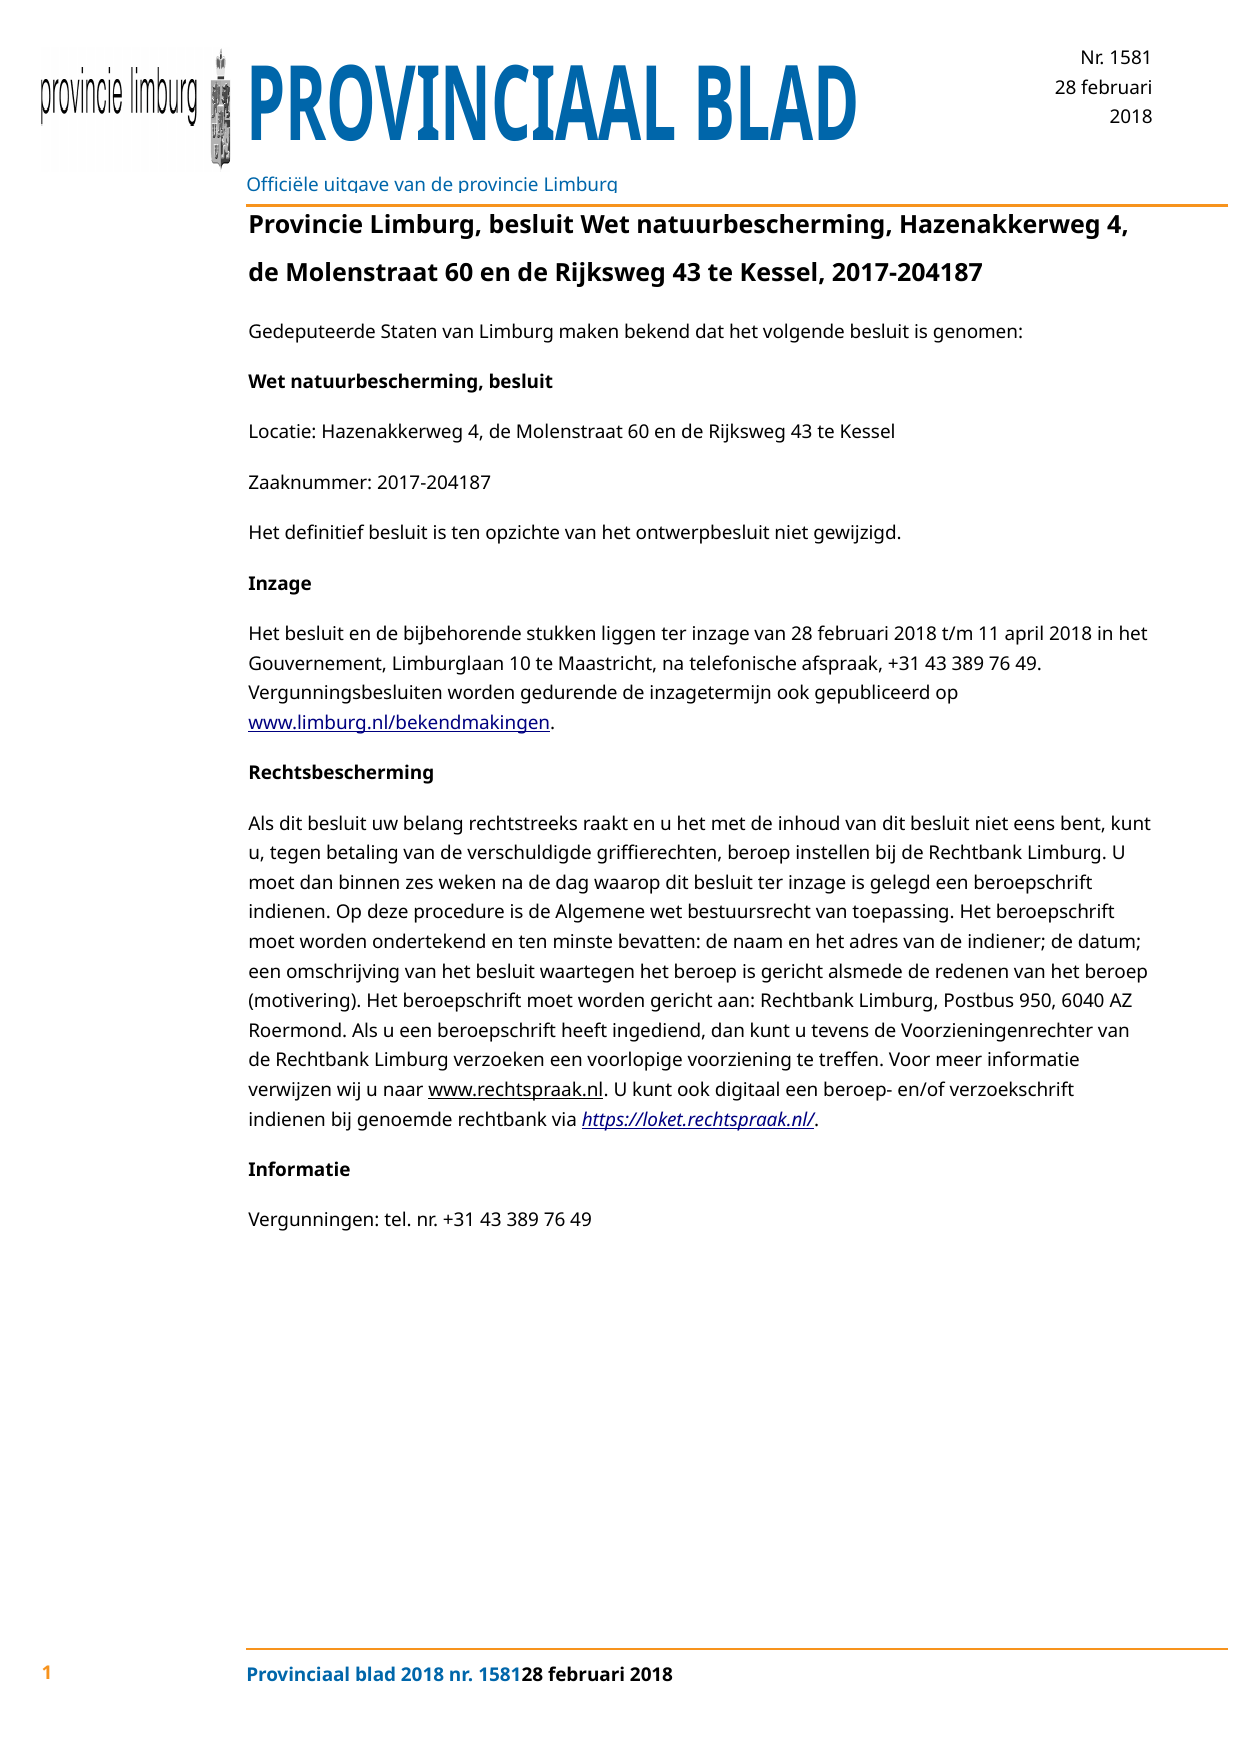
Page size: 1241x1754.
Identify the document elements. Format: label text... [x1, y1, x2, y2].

text Wet natuurbescherming, besluit [248, 368, 1152, 394]
text Inzage [248, 570, 1152, 596]
text Informatie [248, 1156, 1152, 1182]
text Als dit besluit uw belang rechtstreeks raakt en u het met de inhoud van dit besluit niet eens bent, kunt u, tegen betaling van de verschuldigde griffierechten, beroep instellen bij de Rechtbank Limburg. U moet dan binnen zes weken na de dag waarop dit besluit ter inzage is gelegd een beroepschrift indienen. Op deze procedure is de Algemene wet bestuursrecht van toepassing. Het beroepschrift moet worden ondertekend en ten minste bevatten: de naam en het adres van de indiener; de datum; een omschrijving van het besluit waartegen het beroep is gericht alsmede de redenen van het beroep (motivering). Het beroepschrift moet worden gericht aan: Rechtbank Limburg, Postbus 950, 6040 AZ Roermond. Als u een beroepschrift heeft ingediend, dan kunt u tevens de Voorzieningenrechter van de Rechtbank Limburg verzoeken een voorlopige voorziening te treffen. Voor meer informatie verwijzen wij u naar www.rechtspraak.nl. U kunt ook digitaal een beroep- en/of verzoekschrift indienen bij genoemde rechtbank via https://loket.rechtspraak.nl/. [248, 810, 1152, 1132]
text Rechtsbescherming [248, 759, 1152, 785]
text Provincie Limburg, besluit Wet natuurbescherming, Hazenakkerweg 4, de Molenstraat 60 en de Rijksweg 43 te Kessel, 2017-204187 [248, 207, 1152, 288]
text Het besluit en de bijbehorende stukken liggen ter inzage van 28 februari 2018 t/m 11 april 2018 in het Gouvernement, Limburglaan 10 te Maastricht, na telefonische afspraak, +31 43 389 76 49. Vergunningsbesluiten worden gedurende de inzagetermijn ook gepubliceerd op www.limburg.nl/bekendmakingen. [248, 620, 1152, 735]
text Locatie: Hazenakkerweg 4, de Molenstraat 60 en de Rijksweg 43 te Kessel [248, 419, 1152, 444]
text Vergunningen: tel. nr. +31 43 389 76 49 [248, 1207, 1152, 1232]
text Zaaknummer: 2017-204187 [248, 469, 1152, 495]
text Gedeputeerde Staten van Limburg maken bekend dat het volgende besluit is genomen: [248, 318, 1152, 344]
text Het definitief besluit is ten opzichte van het ontwerpbesluit niet gewijzigd. [248, 519, 1152, 545]
picture [41, 47, 231, 172]
